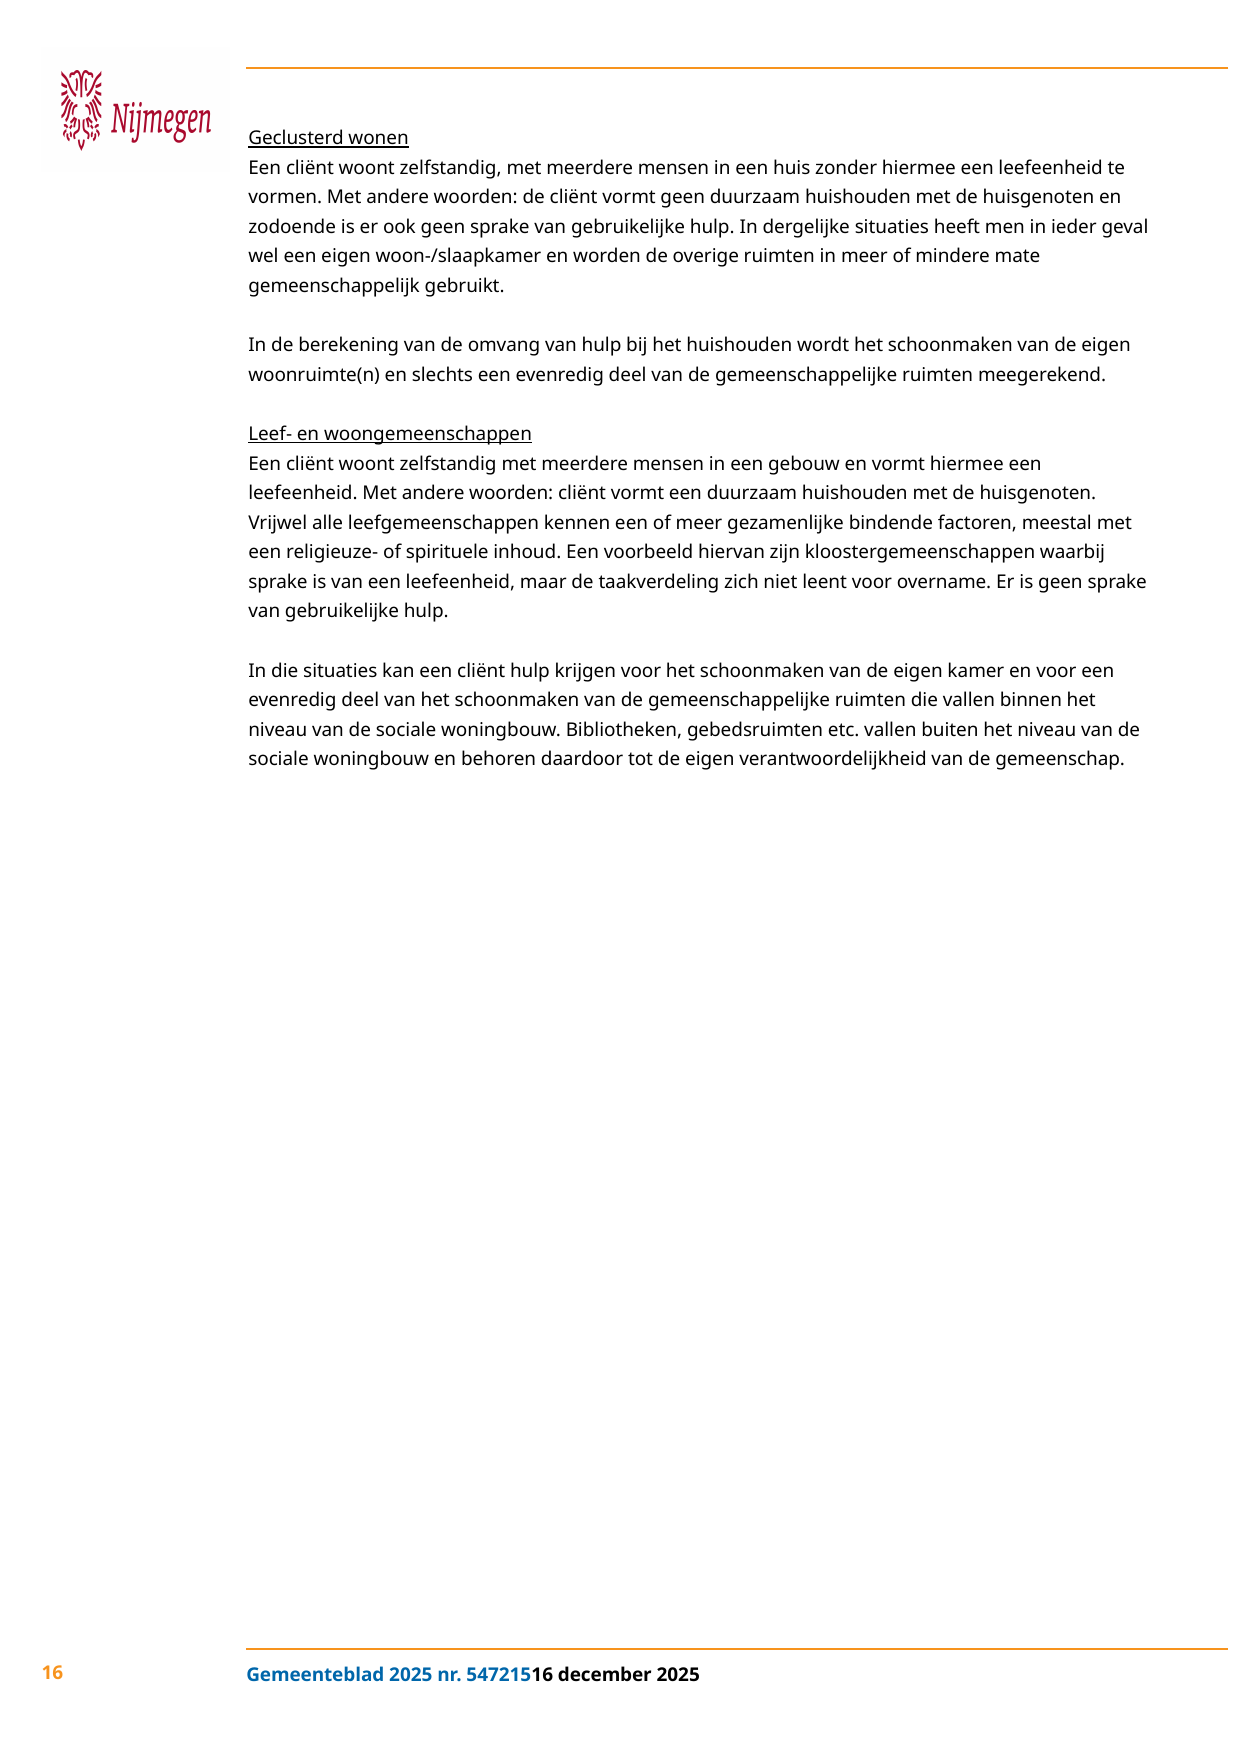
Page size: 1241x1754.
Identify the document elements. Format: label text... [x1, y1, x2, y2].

text In die situaties kan een cliënt hulp krijgen voor het schoonmaken van de eigen kamer en voor een evenredig deel van het schoonmaken van de gemeenschappelijke ruimten die vallen binnen het niveau van de sociale woningbouw. Bibliotheken, gebedsruimten etc. vallen buiten het niveau van de sociale woningbouw en behoren daardoor tot de eigen verantwoordelijkheid van de gemeenschap. [248, 657, 1152, 771]
text Een cliënt woont zelfstandig, met meerdere mensen in een huis zonder hiermee een leefeenheid te vormen. Met andere woorden: de cliënt vormt geen duurzaam huishouden met de huisgenoten en zodoende is er ook geen sprake van gebruikelijke hulp. In dergelijke situaties heeft men in ieder geval wel een eigen woon-/slaapkamer en worden de overige ruimten in meer of mindere mate gemeenschappelijk gebruikt. [248, 154, 1152, 298]
picture [41, 47, 231, 172]
text Geclusterd wonen [248, 124, 1152, 150]
text Een cliënt woont zelfstandig met meerdere mensen in een gebouw en vormt hiermee een leefeenheid. Met andere woorden: cliënt vormt een duurzaam huishouden met de huisgenoten. Vrijwel alle leefgemeenschappen kennen een of meer gezamenlijke bindende factoren, meestal met een religieuze- of spirituele inhoud. Een voorbeeld hiervan zijn kloostergemeenschappen waarbij sprake is van een leefeenheid, maar de taakverdeling zich niet leent voor overname. Er is geen sprake van gebruikelijke hulp. [248, 450, 1152, 623]
text In de berekening van de omvang van hulp bij het huishouden wordt het schoonmaken van de eigen woonruimte(n) en slechts een evenredig deel van de gemeenschappelijke ruimten meegerekend. [248, 331, 1152, 387]
text Leef- en woongemeenschappen [248, 420, 1152, 446]
